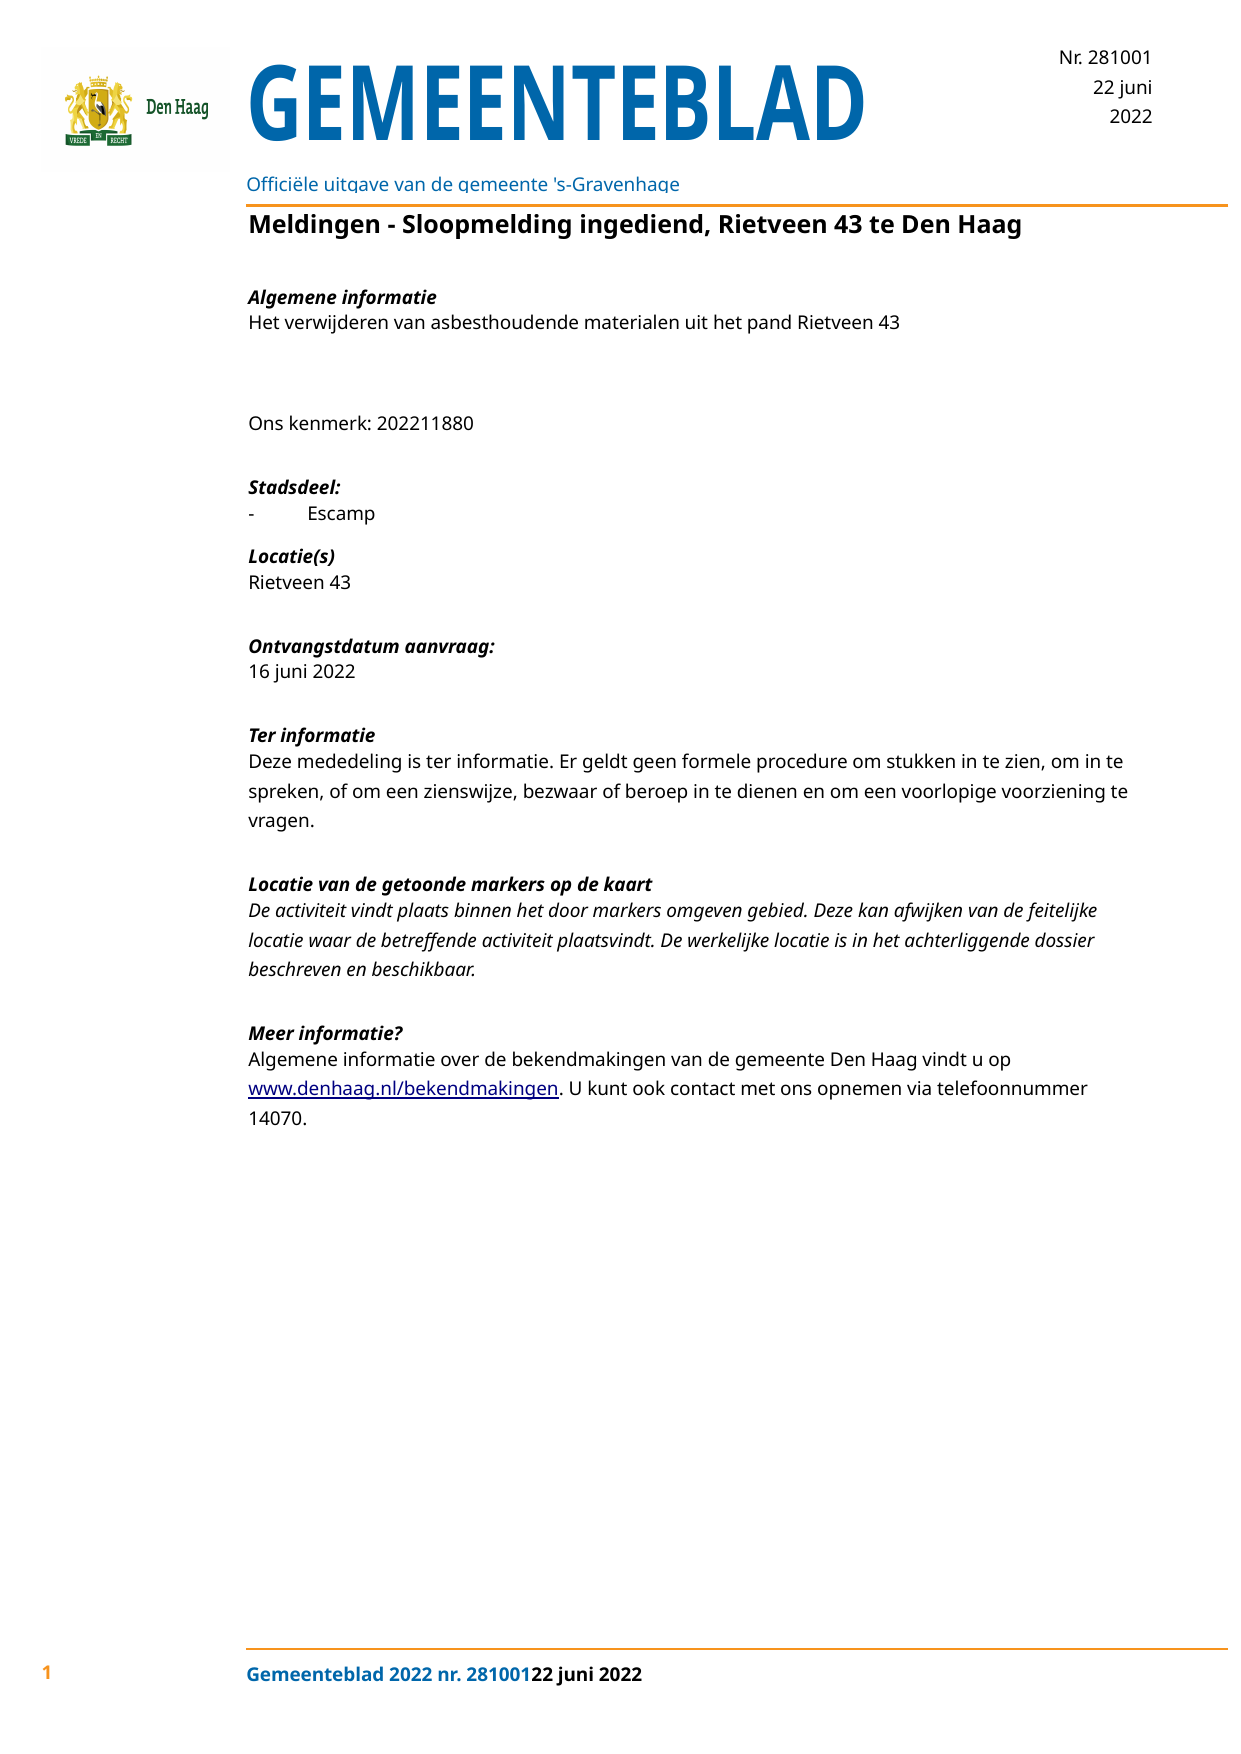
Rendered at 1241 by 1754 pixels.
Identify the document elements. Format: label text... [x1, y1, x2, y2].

list Escamp [248, 500, 1152, 526]
text Het verwijderen van asbesthoudende materialen uit het pand Rietveen 43 [248, 309, 1152, 335]
text Algemene informatie over de bekendmakingen van de gemeente Den Haag vindt u op www.denhaag.nl/bekendmakingen. U kunt ook contact met ons opnemen via telefoonnummer 14070. [248, 1046, 1152, 1131]
text Deze mededeling is ter informatie. Er geldt geen formele procedure om stukken in te zien, om in te spreken, of om een zienswijze, bezwaar of beroep in te dienen en om een voorlopige voorziening te vragen. [248, 748, 1152, 833]
text Meer informatie? [248, 1020, 1152, 1046]
text 16 juni 2022 [248, 659, 1152, 684]
text Ons kenmerk: 202211880 [248, 410, 1152, 436]
text Meldingen - Sloopmelding ingediend, Rietveen 43 te Den Haag [248, 207, 1152, 241]
text Ter informatie [248, 723, 1152, 748]
picture [41, 47, 231, 172]
text Locatie(s) [248, 543, 1152, 569]
text De activiteit vindt plaats binnen het door markers omgeven gebied. Deze kan afwijken van de feitelijke locatie waar de betreffende activiteit plaatsvindt. De werkelijke locatie is in het achterliggende dossier beschreven en beschikbaar. [248, 897, 1152, 982]
text Rietveen 43 [248, 569, 1152, 595]
text Algemene informatie [248, 284, 1152, 309]
text Ontvangstdatum aanvraag: [248, 633, 1152, 659]
text Locatie van de getoonde markers op de kaart [248, 871, 1152, 897]
text Stadsdeel: [248, 474, 1152, 500]
